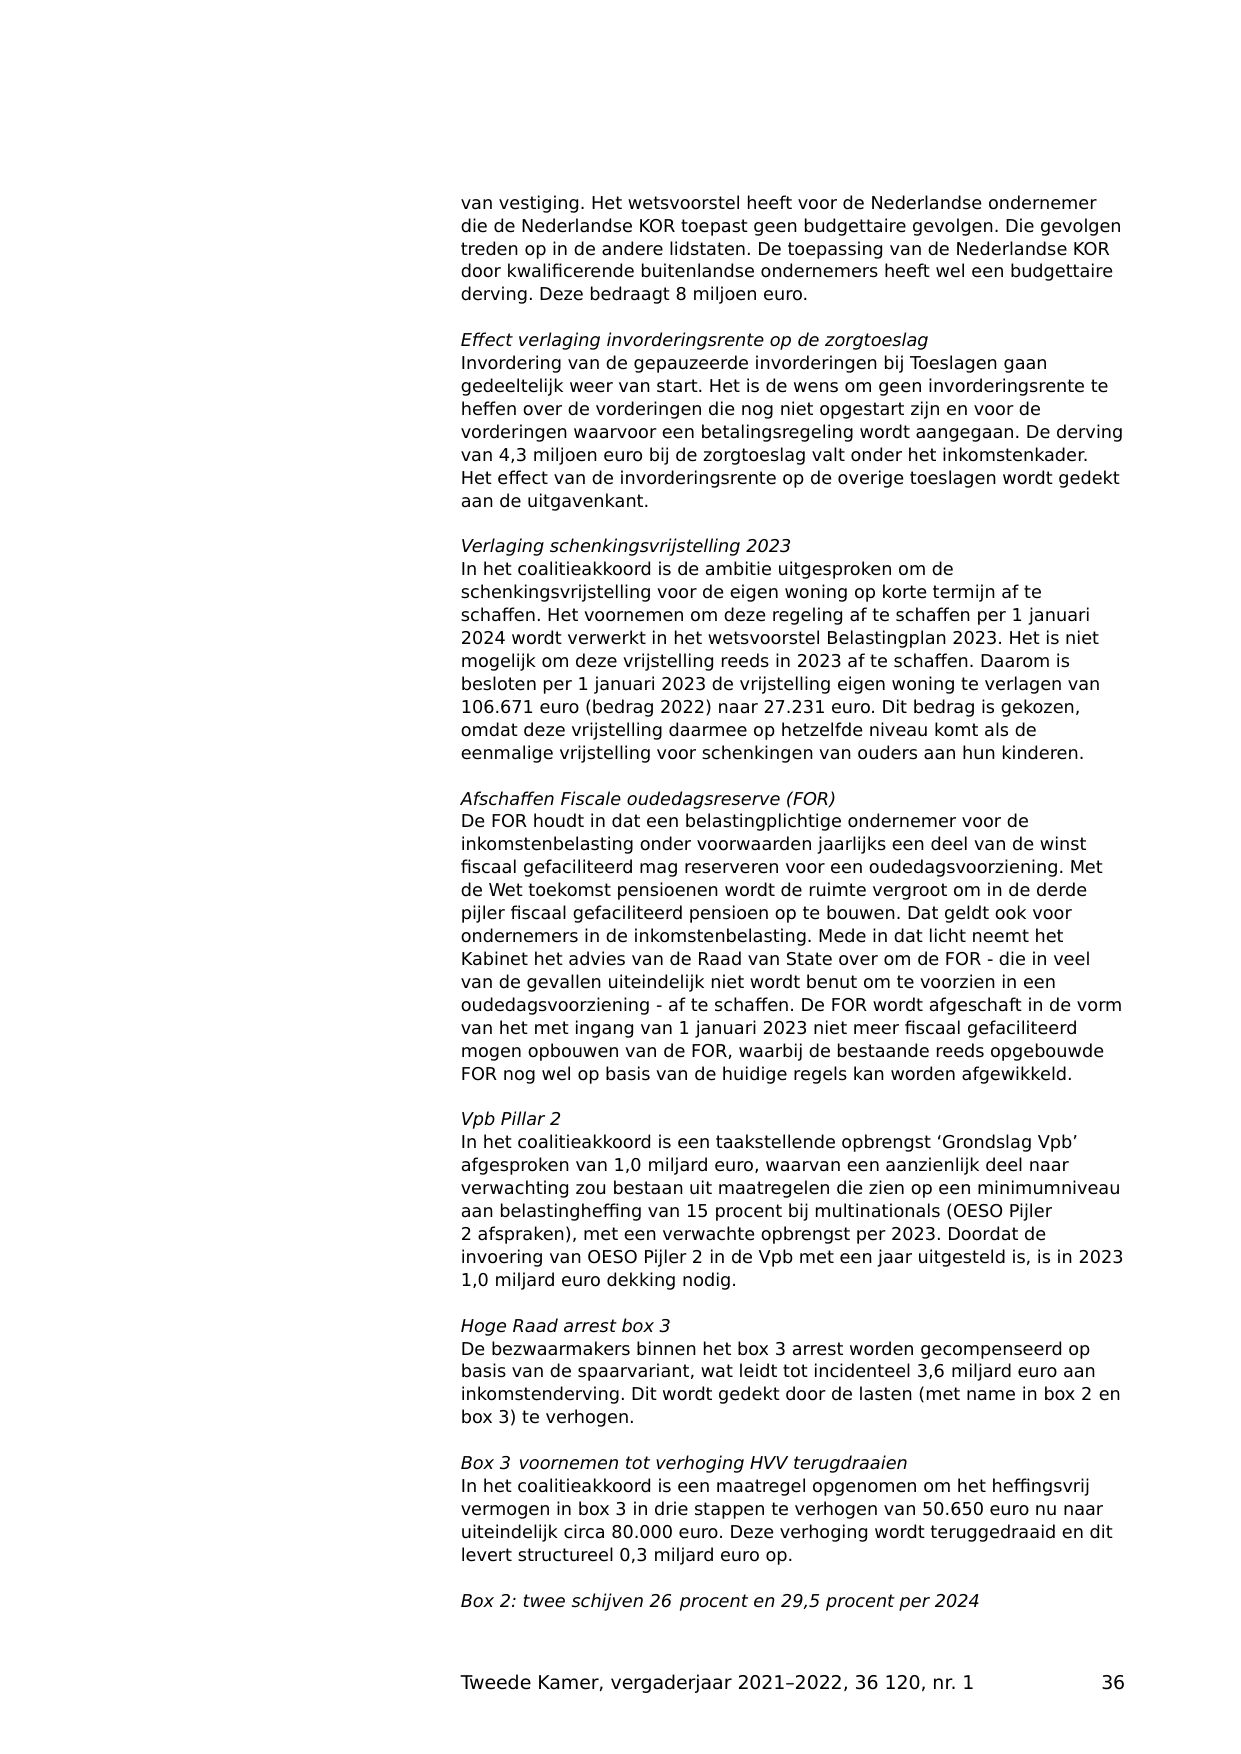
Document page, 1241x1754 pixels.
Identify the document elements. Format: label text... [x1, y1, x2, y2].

text Hoge Raad arrest box 3 De bezwaarmakers binnen het box 3 arrest worden gecompenseerd op basis van de spaarvariant, wat leidt tot incidenteel 3,6 miljard euro aan inkomstenderving. Dit wordt gedekt door de lasten (met name in box 2 en box 3) te verhogen. [461, 1314, 1125, 1428]
text Vpb Pillar 2 In het coalitieakkoord is een taakstellende opbrengst ‘Grondslag Vpb’ afgesproken van 1,0 miljard euro, waarvan een aanzienlijk deel naar verwachting zou bestaan uit maatregelen die zien op een minimumniveau aan belastingheffing van 15 procent bij multinationals (OESO Pijler 2 afspraken), met een verwachte opbrengst per 2023. Doordat de invoering van OESO Pijler 2 in de Vpb met een jaar uitgesteld is, is in 2023 1,0 miljard euro dekking nodig. [461, 1107, 1125, 1291]
text Afschaffen Fiscale oudedagsreserve (FOR) De FOR houdt in dat een belastingplichtige ondernemer voor de inkomstenbelasting onder voorwaarden jaarlijks een deel van de winst fiscaal gefaciliteerd mag reserveren voor een oudedagsvoorziening. Met de Wet toekomst pensioenen wordt de ruimte vergroot om in de derde pijler fiscaal gefaciliteerd pensioen op te bouwen. Dat geldt ook voor ondernemers in de inkomstenbelasting. Mede in dat licht neemt het Kabinet het advies van de Raad van State over om de FOR - die in veel van de gevallen uiteindelijk niet wordt benut om te voorzien in een oudedagsvoorziening - af te schaffen. De FOR wordt afgeschaft in de vorm van het met ingang van 1 januari 2023 niet meer fiscaal gefaciliteerd mogen opbouwen van de FOR, waarbij de bestaande reeds opgebouwde FOR nog wel op basis van de huidige regels kan worden afgewikkeld. [461, 787, 1125, 1084]
text Box 3 voornemen tot verhoging HVV terugdraaien In het coalitieakkoord is een maatregel opgenomen om het heffingsvrij vermogen in box 3 in drie stappen te verhogen van 50.650 euro nu naar uiteindelijk circa 80.000 euro. Deze verhoging wordt teruggedraaid en dit levert structureel 0,3 miljard euro op. [461, 1451, 1125, 1566]
text Verlaging schenkingsvrijstelling 2023 In het coalitieakkoord is de ambitie uitgesproken om de schenkingsvrijstelling voor de eigen woning op korte termijn af te schaffen. Het voornemen om deze regeling af te schaffen per 1 januari 2024 wordt verwerkt in het wetsvoorstel Belastingplan 2023. Het is niet mogelijk om deze vrijstelling reeds in 2023 af te schaffen. Daarom is besloten per 1 januari 2023 de vrijstelling eigen woning te verlagen van 106.671 euro (bedrag 2022) naar 27.231 euro. Dit bedrag is gekozen, omdat deze vrijstelling daarmee op hetzelfde niveau komt als de eenmalige vrijstelling voor schenkingen van ouders aan hun kinderen. [461, 534, 1125, 764]
text Box 2: twee schijven 26 procent en 29,5 procent per 2024 [461, 1589, 1125, 1612]
text Effect verlaging invorderingsrente op de zorgtoeslag Invordering van de gepauzeerde invorderingen bij Toeslagen gaan gedeeltelijk weer van start. Het is de wens om geen invorderingsrente te heffen over de vorderingen die nog niet opgestart zijn en voor de vorderingen waarvoor een betalingsregeling wordt aangegaan. De derving van 4,3 miljoen euro bij de zorgtoeslag valt onder het inkomstenkader. Het effect van de invorderingsrente op de overige toeslagen wordt gedekt aan de uitgavenkant. [461, 328, 1125, 512]
text van vestiging. Het wetsvoorstel heeft voor de Nederlandse ondernemer die de Nederlandse KOR toepast geen budgettaire gevolgen. Die gevolgen treden op in de andere lidstaten. De toepassing van de Nederlandse KOR door kwalificerende buitenlandse ondernemers heeft wel een budgettaire derving. Deze bedraagt 8 miljoen euro. [461, 191, 1125, 305]
